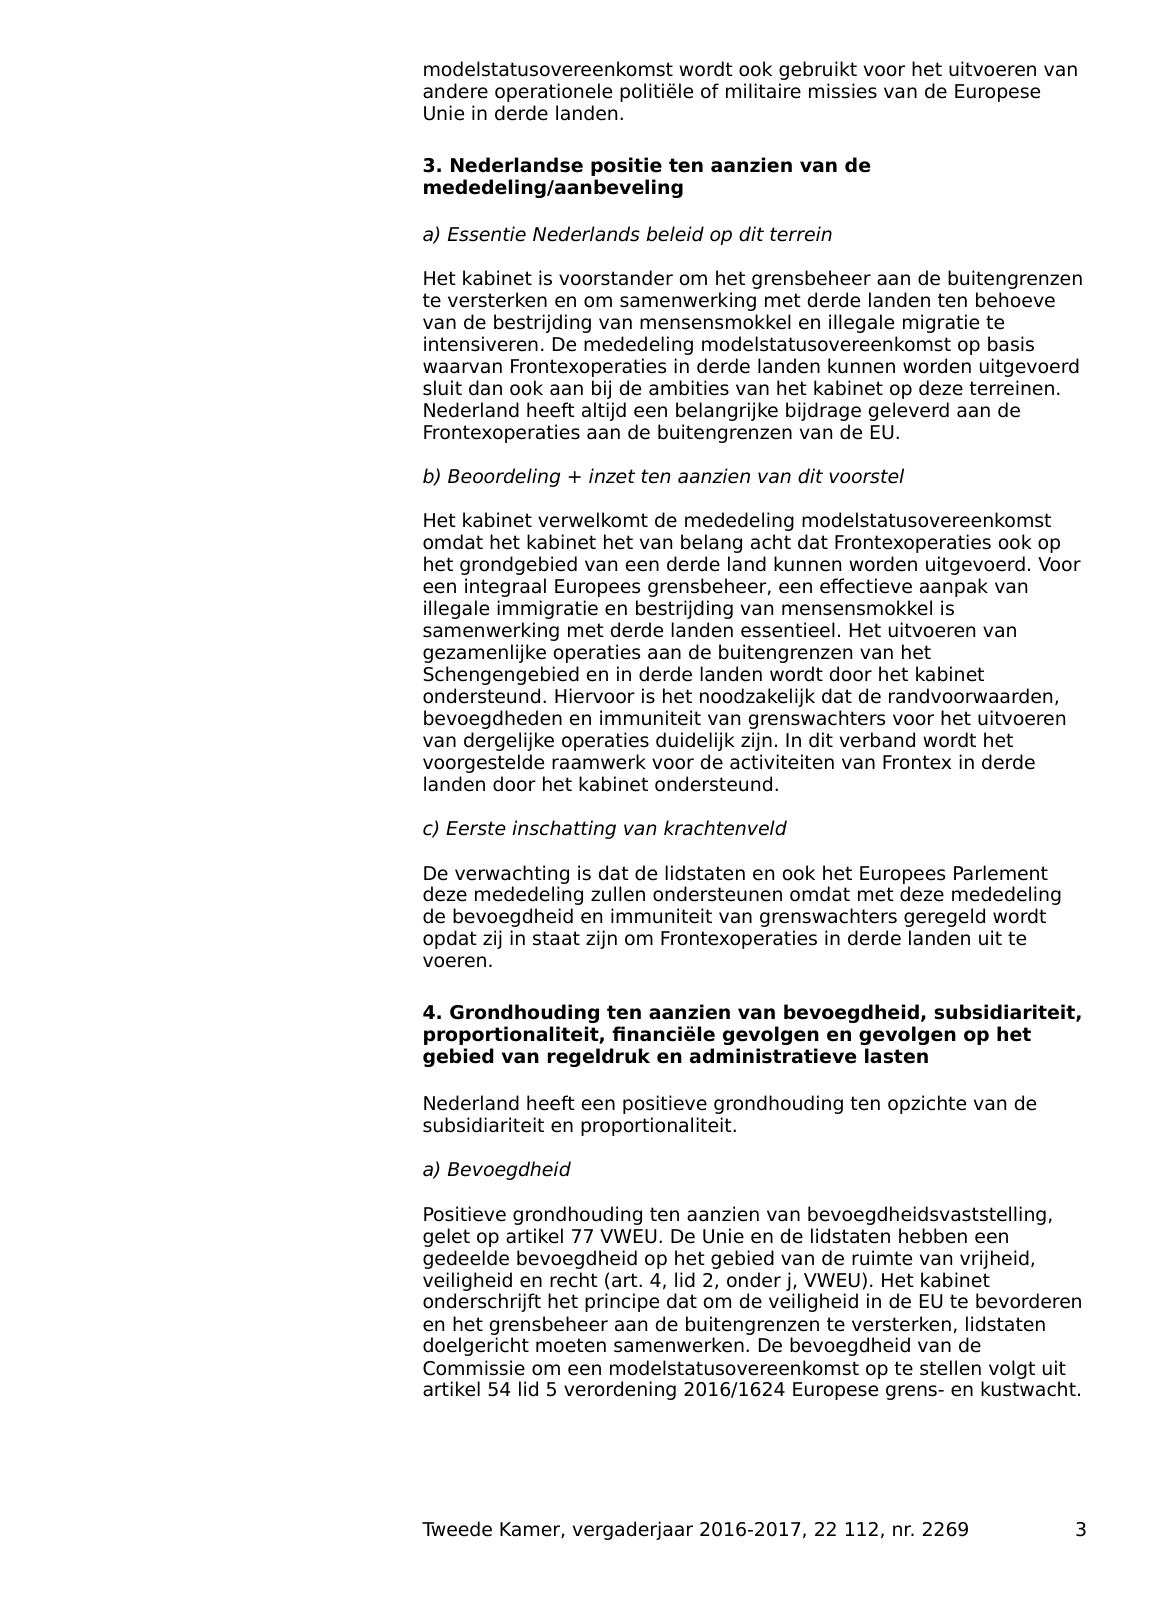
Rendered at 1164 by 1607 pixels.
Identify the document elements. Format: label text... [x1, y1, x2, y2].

text Het kabinet verwelkomt de mededeling modelstatusovereenkomst omdat het kabinet het van belang acht dat Frontexoperaties ook op het grondgebied van een derde land kunnen worden uitgevoerd. Voor een integraal Europees grensbeheer, een effectieve aanpak van illegale immigratie en bestrijding van mensensmokkel is samenwerking met derde landen essentieel. Het uitvoeren van gezamenlijke operaties aan de buitengrenzen van het Schengengebied en in derde landen wordt door het kabinet ondersteund. Hiervoor is het noodzakelijk dat de randvoorwaarden, bevoegdheden en immuniteit van grenswachters voor het uitvoeren van dergelijke operaties duidelijk zijn. In dit verband wordt het voorgestelde raamwerk voor de activiteiten van Frontex in derde landen door het kabinet ondersteund. [422, 510, 1087, 796]
text Positieve grondhouding ten aanzien van bevoegdheidsvaststelling, gelet op artikel 77 VWEU. De Unie en de lidstaten hebben een gedeelde bevoegdheid op het gebied van de ruimte van vrijheid, veiligheid en recht (art. 4, lid 2, onder j, VWEU). Het kabinet onderschrijft het principe dat om de veiligheid in de EU te bevorderen en het grensbeheer aan de buitengrenzen te versterken, lidstaten doelgericht moeten samenwerken. De bevoegdheid van de Commissie om een modelstatusovereenkomst op te stellen volgt uit artikel 54 lid 5 verordening 2016/1624 Europese grens- en kustwacht. [422, 1203, 1087, 1401]
subtitle a) Bevoegdheid [422, 1159, 1087, 1181]
text modelstatusovereenkomst wordt ook gebruikt voor het uitvoeren van andere operationele politiële of militaire missies van de Europese Unie in derde landen. [422, 59, 1087, 125]
subtitle 3. Nederlandse positie ten aanzien van de mededeling/aanbeveling [422, 155, 1087, 199]
subtitle a) Essentie Nederlands beleid op dit terrein [422, 224, 1087, 246]
text Nederland heeft een positieve grondhouding ten opzichte van de subsidiariteit en proportionaliteit. [422, 1093, 1087, 1137]
text Het kabinet is voorstander om het grensbeheer aan de buitengrenzen te versterken en om samenwerking met derde landen ten behoeve van de bestrijding van mensensmokkel en illegale migratie te intensiveren. De mededeling modelstatusovereenkomst op basis waarvan Frontexoperaties in derde landen kunnen worden uitgevoerd sluit dan ook aan bij de ambities van het kabinet op deze terreinen. Nederland heeft altijd een belangrijke bijdrage geleverd aan de Frontexoperaties aan de buitengrenzen van de EU. [422, 268, 1087, 444]
subtitle 4. Grondhouding ten aanzien van bevoegdheid, subsidiariteit, proportionaliteit, financiële gevolgen en gevolgen op het gebied van regeldruk en administratieve lasten [422, 1002, 1087, 1068]
subtitle b) Beoordeling + inzet ten aanzien van dit voorstel [422, 466, 1087, 488]
subtitle c) Eerste inschatting van krachtenveld [422, 818, 1087, 840]
text De verwachting is dat de lidstaten en ook het Europees Parlement deze mededeling zullen ondersteunen omdat met deze mededeling de bevoegdheid en immuniteit van grenswachters geregeld wordt opdat zij in staat zijn om Frontexoperaties in derde landen uit te voeren. [422, 862, 1087, 972]
